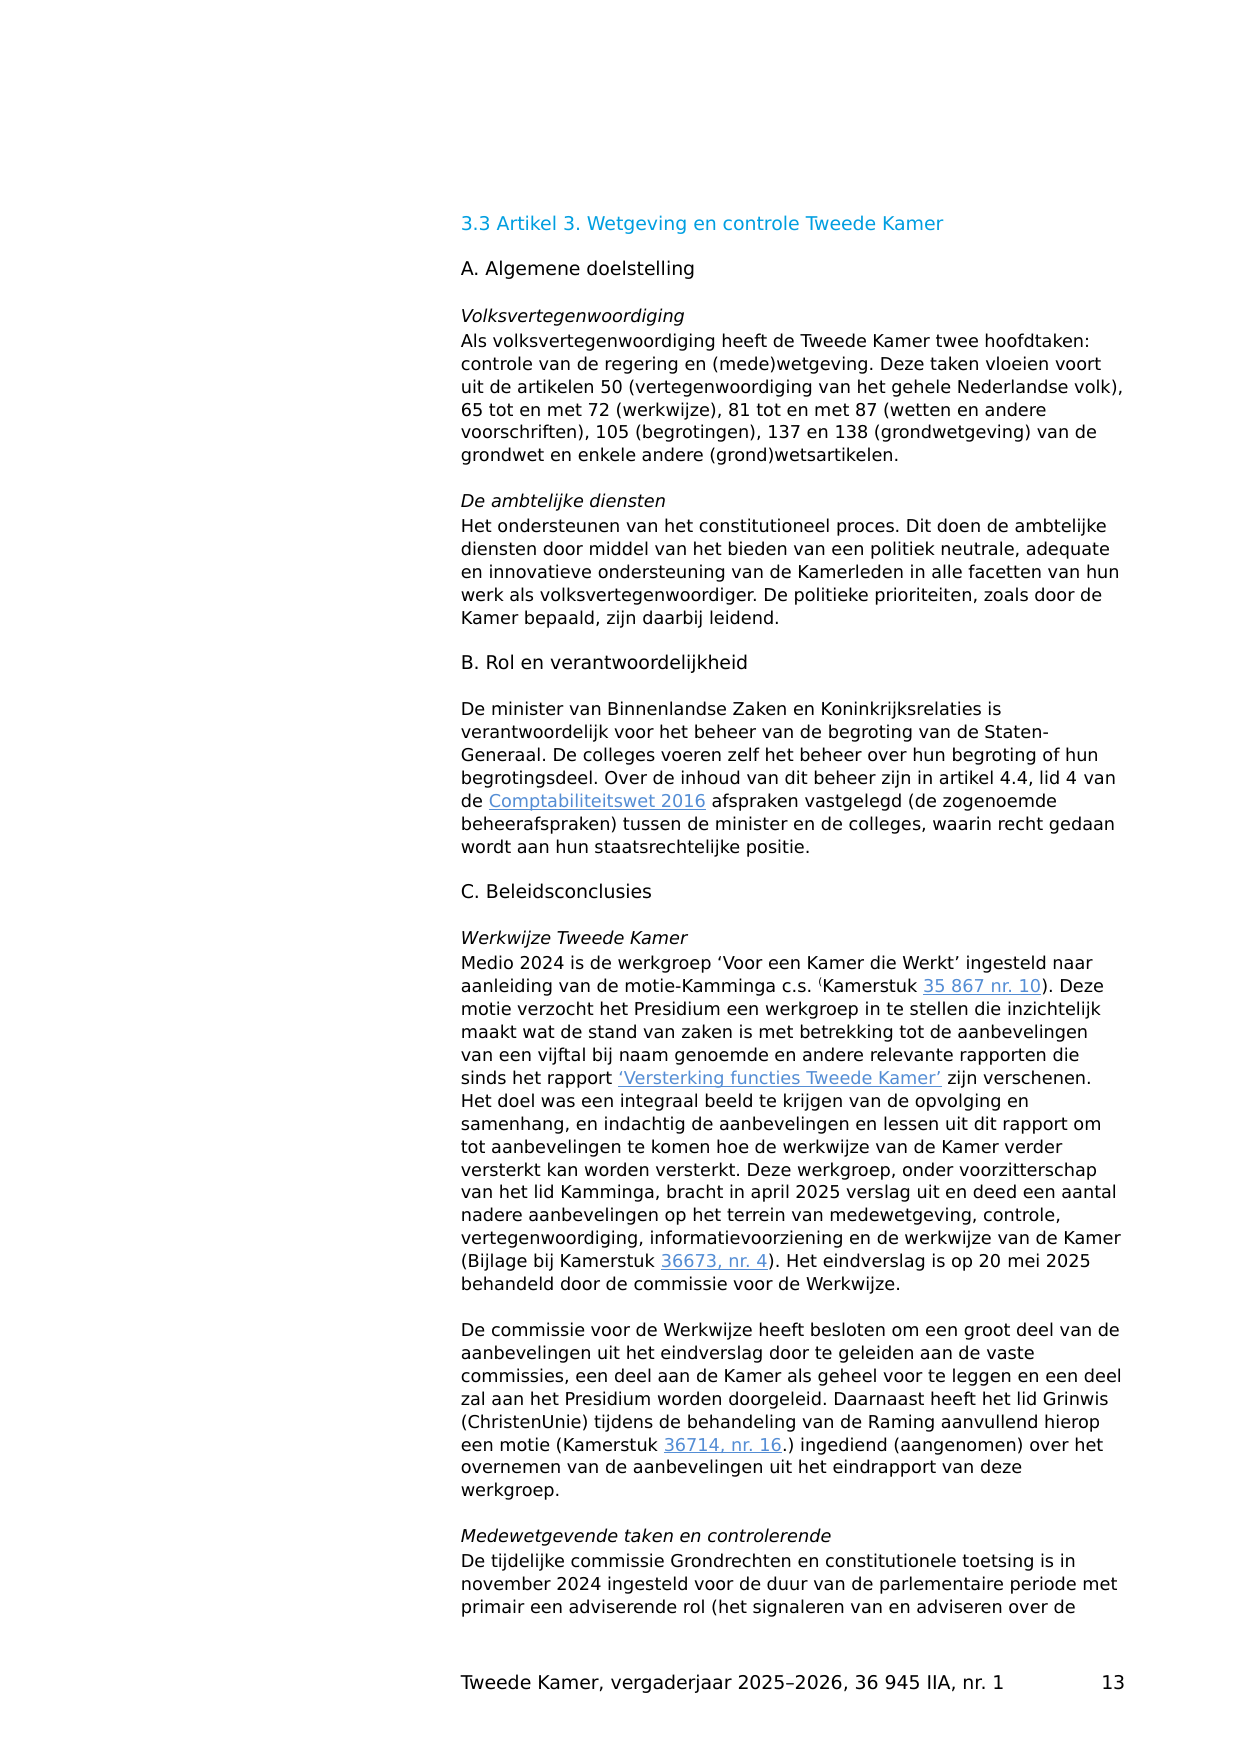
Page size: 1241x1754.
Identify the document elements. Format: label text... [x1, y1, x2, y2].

text De tijdelijke commissie Grondrechten en constitutionele toetsing is in november 2024 ingesteld voor de duur van de parlementaire periode met primair een adviserende rol (het signaleren van en adviseren over de [461, 1549, 1125, 1618]
text Werkwijze Tweede Kamer [461, 926, 1125, 949]
title B. Rol en verantwoordelijkheid [461, 652, 1125, 674]
text Medewetgevende taken en controlerende [461, 1524, 1125, 1547]
title C. Beleidsconclusies [461, 881, 1125, 903]
text Volksvertegenwoordiging [461, 304, 1125, 327]
title 3.3 Artikel 3. Wetgeving en controle Tweede Kamer [461, 213, 1125, 235]
text De commissie voor de Werkwijze heeft besloten om een groot deel van de aanbevelingen uit het eindverslag door te geleiden aan de vaste commissies, een deel aan de Kamer als geheel voor te leggen en een deel zal aan het Presidium worden doorgeleid. Daarnaast heeft het lid Grinwis (ChristenUnie) tijdens de behandeling van de Raming aanvullend hierop een motie (Kamerstuk 36714, nr. 16.) ingediend (aangenomen) over het overnemen van de aanbevelingen uit het eindrapport van deze werkgroep. [461, 1318, 1125, 1501]
text Als volksvertegenwoordiging heeft de Tweede Kamer twee hoofdtaken: controle van de regering en (mede)wetgeving. Deze taken vloeien voort uit de artikelen 50 (vertegenwoordiging van het gehele Nederlandse volk), 65 tot en met 72 (werkwijze), 81 tot en met 87 (wetten en andere voorschriften), 105 (begrotingen), 137 en 138 (grondwetgeving) van de grondwet en enkele andere (grond)wetsartikelen. [461, 329, 1125, 466]
text De ambtelijke diensten [461, 489, 1125, 512]
title A. Algemene doelstelling [461, 258, 1125, 280]
text De minister van Binnenlandse Zaken en Koninkrijksrelaties is verantwoordelijk voor het beheer van de begroting van de Staten-Generaal. De colleges voeren zelf het beheer over hun begroting of hun begrotingsdeel. Over de inhoud van dit beheer zijn in artikel 4.4, lid 4 van de Comptabiliteitswet 2016 afspraken vastgelegd (de zogenoemde beheerafspraken) tussen de minister en de colleges, waarin recht gedaan wordt aan hun staatsrechtelijke positie. [461, 697, 1125, 858]
text Het ondersteunen van het constitutioneel proces. Dit doen de ambtelijke diensten door middel van het bieden van een politiek neutrale, adequate en innovatieve ondersteuning van de Kamerleden in alle facetten van hun werk als volksvertegenwoordiger. De politieke prioriteiten, zoals door de Kamer bepaald, zijn daarbij leidend. [461, 514, 1125, 629]
text Medio 2024 is de werkgroep ‘Voor een Kamer die Werkt’ ingesteld naar aanleiding van de motie-Kamminga c.s. (Kamerstuk 35 867 nr. 10). Deze motie verzocht het Presidium een werkgroep in te stellen die inzichtelijk maakt wat de stand van zaken is met betrekking tot de aanbevelingen van een vijftal bij naam genoemde en andere relevante rapporten die sinds het rapport ‘Versterking functies Tweede Kamer’ zijn verschenen. Het doel was een integraal beeld te krijgen van de opvolging en samenhang, en indachtig de aanbevelingen en lessen uit dit rapport om tot aanbevelingen te komen hoe de werkwijze van de Kamer verder versterkt kan worden versterkt. Deze werkgroep, onder voorzitterschap van het lid Kamminga, bracht in april 2025 verslag uit en deed een aantal nadere aanbevelingen op het terrein van medewetgeving, controle, vertegenwoordiging, informatievoorziening en de werkwijze van de Kamer (Bijlage bij Kamerstuk 36673, nr. 4). Het eindverslag is op 20 mei 2025 behandeld door de commissie voor de Werkwijze. [461, 951, 1125, 1295]
